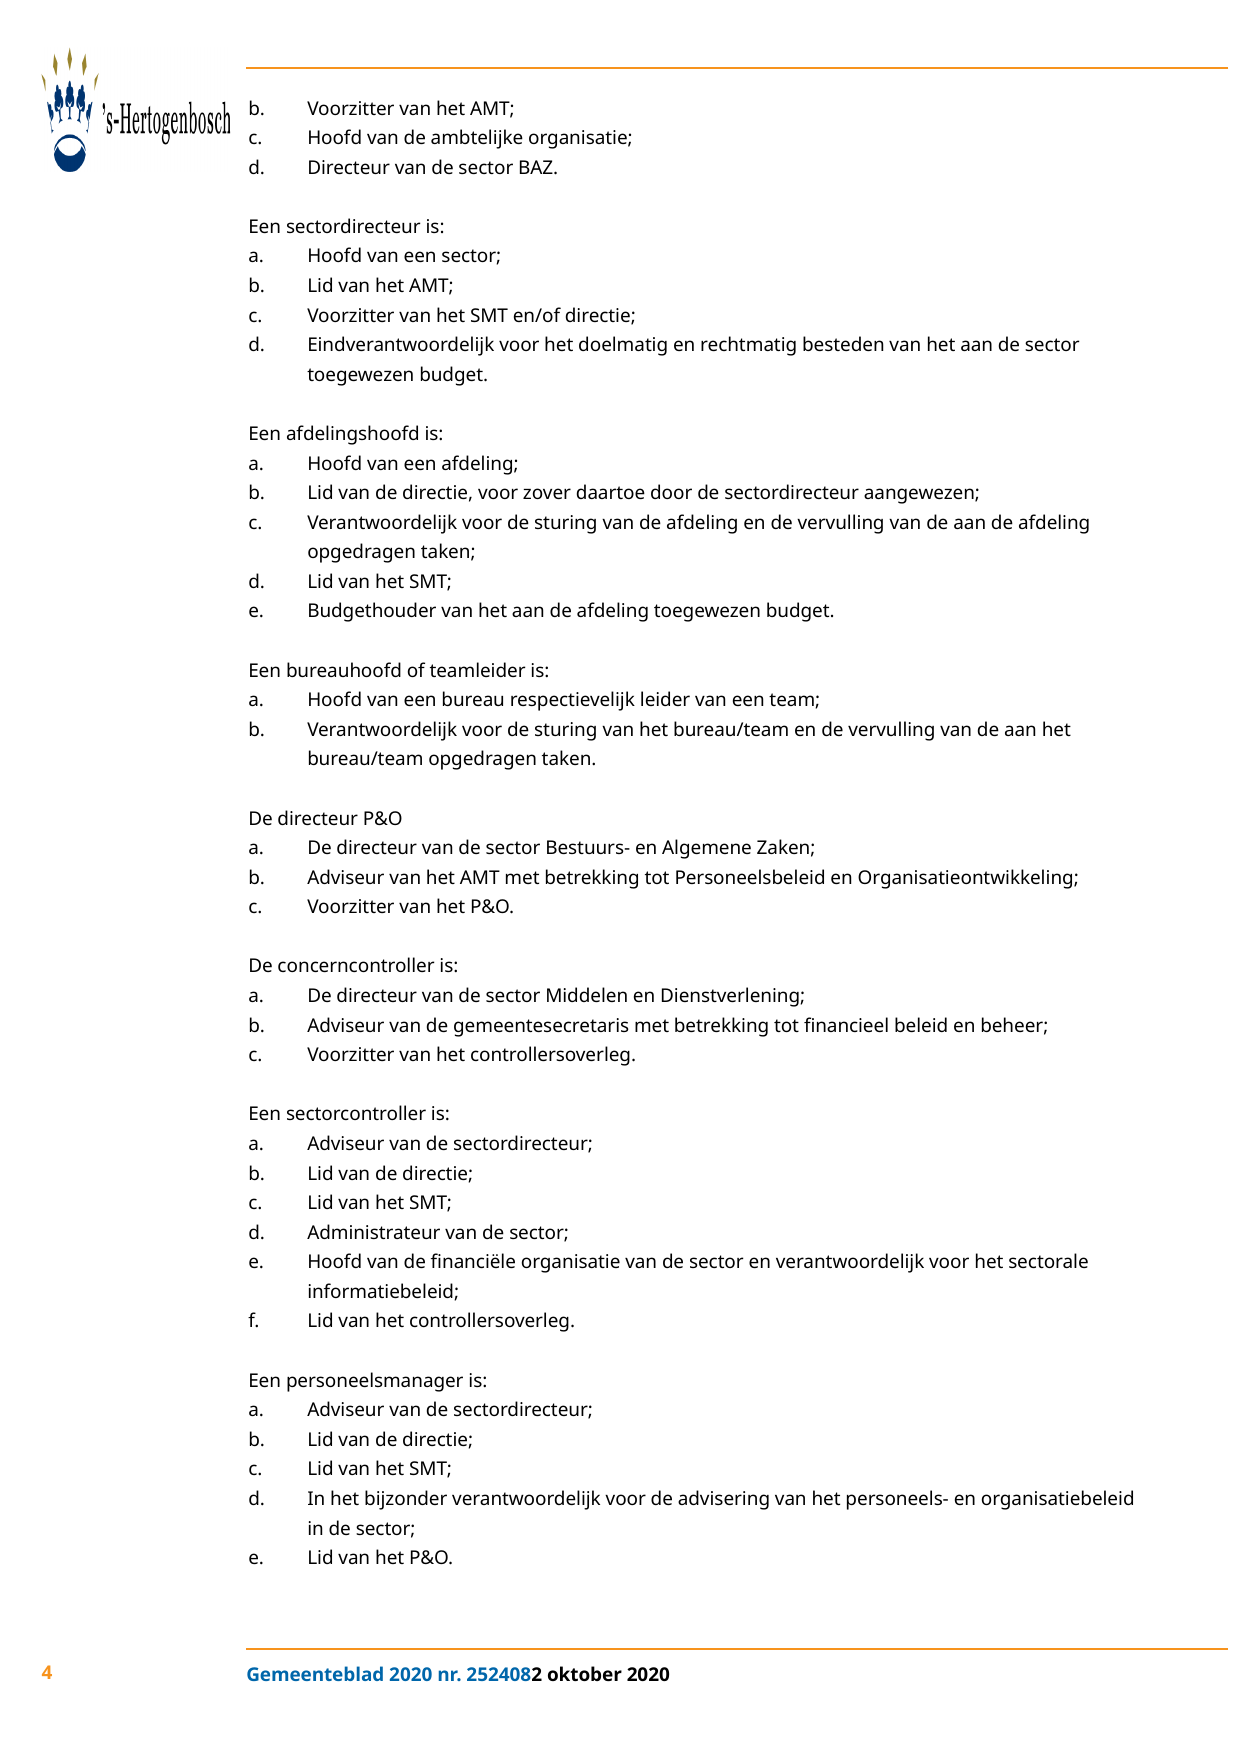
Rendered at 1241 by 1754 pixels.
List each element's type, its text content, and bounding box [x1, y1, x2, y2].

list Voorzitter van het P&O. [248, 893, 1152, 919]
picture [41, 47, 231, 172]
list Lid van de directie; [248, 1160, 1152, 1186]
list Voorzitter van het SMT en/of directie; [248, 302, 1152, 328]
list De directeur van de sector Middelen en Dienstverlening; [248, 982, 1152, 1008]
list Lid van de directie, voor zover daartoe door de sectordirecteur aangewezen; [248, 479, 1152, 505]
text Een sectorcontroller is: [248, 1101, 1152, 1126]
list Lid van de directie; [248, 1426, 1152, 1452]
list Adviseur van de gemeentesecretaris met betrekking tot financieel beleid en beheer; [248, 1012, 1152, 1038]
list Hoofd van een bureau respectievelijk leider van een team; [248, 686, 1152, 712]
list Lid van het controllersoverleg. [248, 1308, 1152, 1333]
list Verantwoordelijk voor de sturing van de afdeling en de vervulling van de aan de afdeling opgedragen taken; [248, 509, 1152, 564]
list Directeur van de sector BAZ. [248, 154, 1152, 180]
list Adviseur van het AMT met betrekking tot Personeelsbeleid en Organisatieontwikkeling; [248, 864, 1152, 890]
list Lid van het P&O. [248, 1544, 1152, 1570]
list Verantwoordelijk voor de sturing van het bureau/team en de vervulling van de aan het bureau/team opgedragen taken. [248, 716, 1152, 771]
text Een bureauhoofd of teamleider is: [248, 657, 1152, 683]
list Voorzitter van het AMT; [248, 95, 1152, 121]
text De concerncontroller is: [248, 953, 1152, 978]
list Eindverantwoordelijk voor het doelmatig en rechtmatig besteden van het aan de sector toegewezen budget. [248, 331, 1152, 387]
list Lid van het SMT; [248, 568, 1152, 594]
list In het bijzonder verantwoordelijk voor de advisering van het personeels- en organisatiebeleid in de sector; [248, 1485, 1152, 1541]
list Lid van het SMT; [248, 1456, 1152, 1481]
list Hoofd van de ambtelijke organisatie; [248, 124, 1152, 150]
text Een personeelsmanager is: [248, 1367, 1152, 1393]
list Adviseur van de sectordirecteur; [248, 1130, 1152, 1156]
text De directeur P&O [248, 805, 1152, 831]
list Hoofd van de financiële organisatie van de sector en verantwoordelijk voor het sectorale informatiebeleid; [248, 1248, 1152, 1304]
list Hoofd van een afdeling; [248, 450, 1152, 476]
list Lid van het AMT; [248, 272, 1152, 298]
list Hoofd van een sector; [248, 243, 1152, 268]
list Lid van het SMT; [248, 1189, 1152, 1215]
text Een afdelingshoofd is: [248, 420, 1152, 446]
list Budgethouder van het aan de afdeling toegewezen budget. [248, 598, 1152, 623]
list Adviseur van de sectordirecteur; [248, 1396, 1152, 1422]
text Een sectordirecteur is: [248, 213, 1152, 239]
list Administrateur van de sector; [248, 1219, 1152, 1245]
list Voorzitter van het controllersoverleg. [248, 1041, 1152, 1067]
list De directeur van de sector Bestuurs- en Algemene Zaken; [248, 834, 1152, 860]
